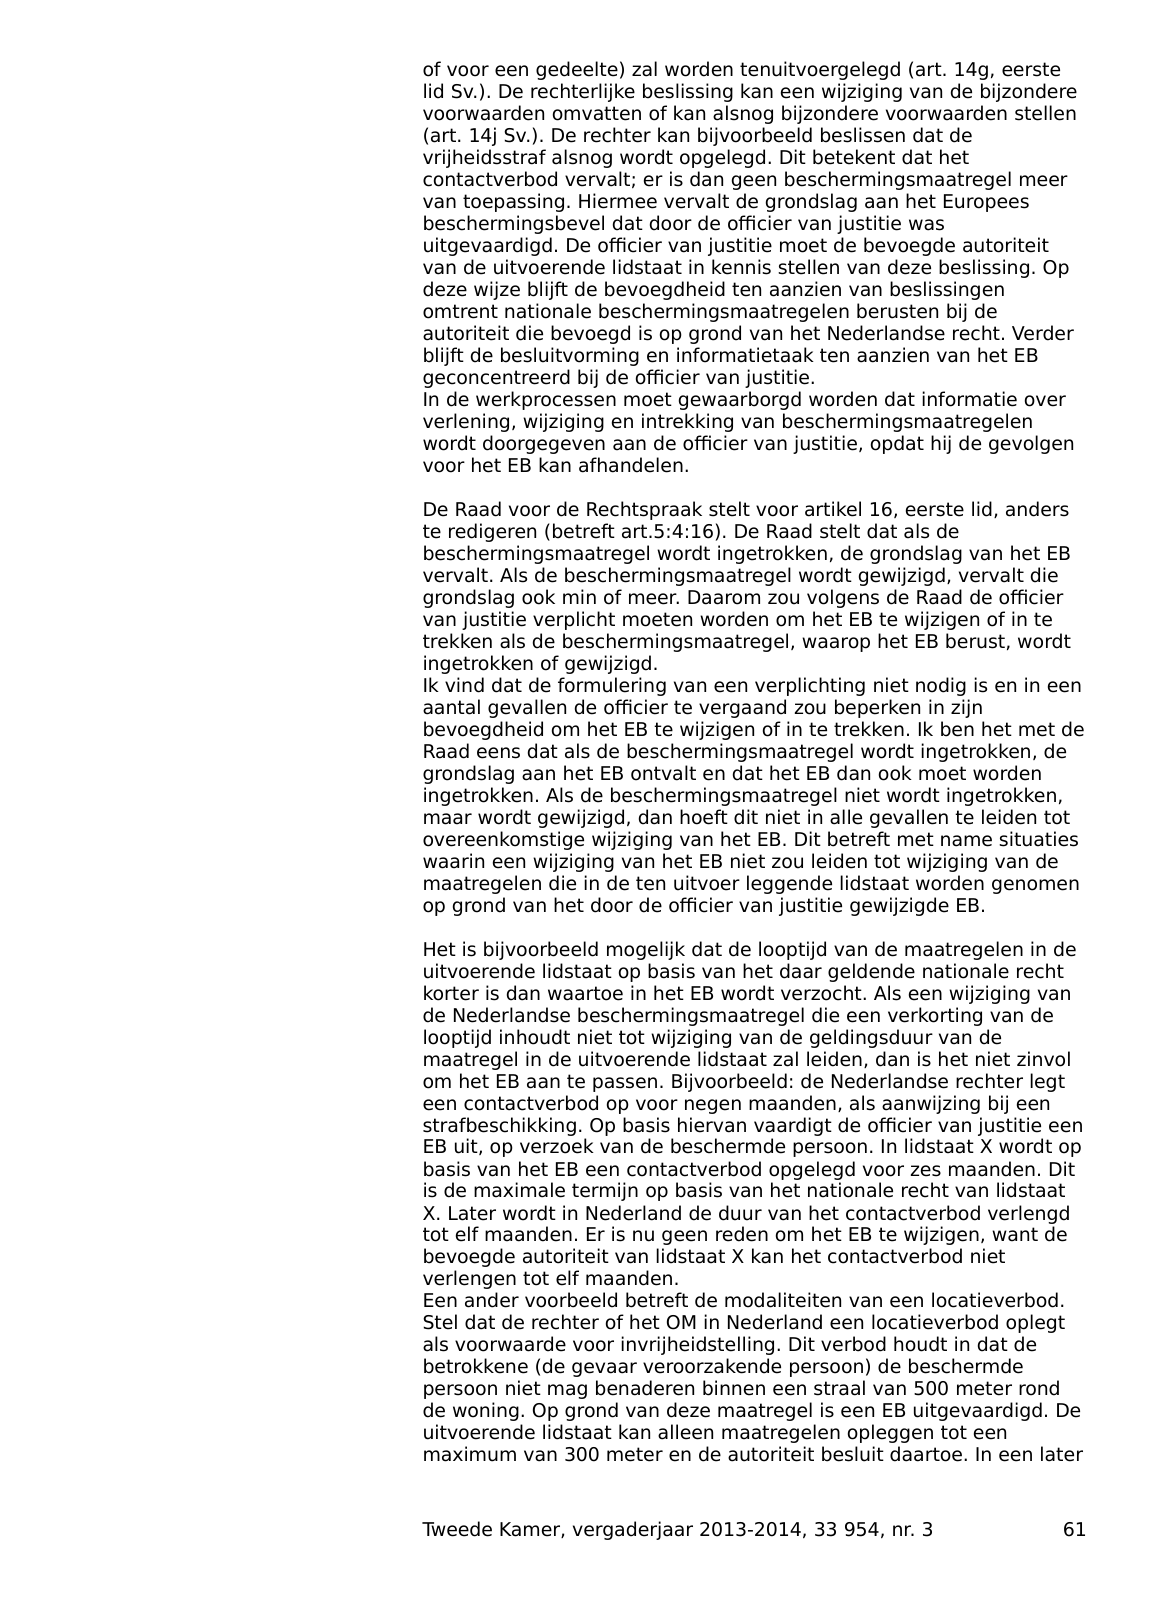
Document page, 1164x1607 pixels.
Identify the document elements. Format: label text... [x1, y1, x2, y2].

text of voor een gedeelte) zal worden tenuitvoergelegd (art. 14g, eerste lid Sv.). De rechterlijke beslissing kan een wijziging van de bijzondere voorwaarden omvatten of kan alsnog bijzondere voorwaarden stellen (art. 14j Sv.). De rechter kan bijvoorbeeld beslissen dat de vrijheidsstraf alsnog wordt opgelegd. Dit betekent dat het contactverbod vervalt; er is dan geen beschermingsmaatregel meer van toepassing. Hiermee vervalt de grondslag aan het Europees beschermingsbevel dat door de officier van justitie was uitgevaardigd. De officier van justitie moet de bevoegde autoriteit van de uitvoerende lidstaat in kennis stellen van deze beslissing. Op deze wijze blijft de bevoegdheid ten aanzien van beslissingen omtrent nationale beschermingsmaatregelen berusten bij de autoriteit die bevoegd is op grond van het Nederlandse recht. Verder blijft de besluitvorming en informatietaak ten aanzien van het EB geconcentreerd bij de officier van justitie. [422, 59, 1087, 389]
text De Raad voor de Rechtspraak stelt voor artikel 16, eerste lid, anders te redigeren (betreft art.5:4:16). De Raad stelt dat als de beschermingsmaatregel wordt ingetrokken, de grondslag van het EB vervalt. Als de beschermingsmaatregel wordt gewijzigd, vervalt die grondslag ook min of meer. Daarom zou volgens de Raad de officier van justitie verplicht moeten worden om het EB te wijzigen of in te trekken als de beschermingsmaatregel, waarop het EB berust, wordt ingetrokken of gewijzigd. [422, 499, 1087, 675]
text In de werkprocessen moet gewaarborgd worden dat informatie over verlening, wijziging en intrekking van beschermingsmaatregelen wordt doorgegeven aan de officier van justitie, opdat hij de gevolgen voor het EB kan afhandelen. [422, 389, 1087, 477]
text Ik vind dat de formulering van een verplichting niet nodig is en in een aantal gevallen de officier te vergaand zou beperken in zijn bevoegdheid om het EB te wijzigen of in te trekken. Ik ben het met de Raad eens dat als de beschermingsmaatregel wordt ingetrokken, de grondslag aan het EB ontvalt en dat het EB dan ook moet worden ingetrokken. Als de beschermingsmaatregel niet wordt ingetrokken, maar wordt gewijzigd, dan hoeft dit niet in alle gevallen te leiden tot overeenkomstige wijziging van het EB. Dit betreft met name situaties waarin een wijziging van het EB niet zou leiden tot wijziging van de maatregelen die in de ten uitvoer leggende lidstaat worden genomen op grond van het door de officier van justitie gewijzigde EB. [422, 675, 1087, 916]
text Een ander voorbeeld betreft de modaliteiten van een locatieverbod. Stel dat de rechter of het OM in Nederland een locatieverbod oplegt als voorwaarde voor invrijheidstelling. Dit verbod houdt in dat de betrokkene (de gevaar veroorzakende persoon) de beschermde persoon niet mag benaderen binnen een straal van 500 meter rond de woning. Op grond van deze maatregel is een EB uitgevaardigd. De uitvoerende lidstaat kan alleen maatregelen opleggen tot een maximum van 300 meter en de autoriteit besluit daartoe. In een later [422, 1290, 1087, 1466]
text Het is bijvoorbeeld mogelijk dat de looptijd van de maatregelen in de uitvoerende lidstaat op basis van het daar geldende nationale recht korter is dan waartoe in het EB wordt verzocht. Als een wijziging van de Nederlandse beschermingsmaatregel die een verkorting van de looptijd inhoudt niet tot wijziging van de geldingsduur van de maatregel in de uitvoerende lidstaat zal leiden, dan is het niet zinvol om het EB aan te passen. Bijvoorbeeld: de Nederlandse rechter legt een contactverbod op voor negen maanden, als aanwijzing bij een strafbeschikking. Op basis hiervan vaardigt de officier van justitie een EB uit, op verzoek van de beschermde persoon. In lidstaat X wordt op basis van het EB een contactverbod opgelegd voor zes maanden. Dit is de maximale termijn op basis van het nationale recht van lidstaat X. Later wordt in Nederland de duur van het contactverbod verlengd tot elf maanden. Er is nu geen reden om het EB te wijzigen, want de bevoegde autoriteit van lidstaat X kan het contactverbod niet verlengen tot elf maanden. [422, 939, 1087, 1290]
